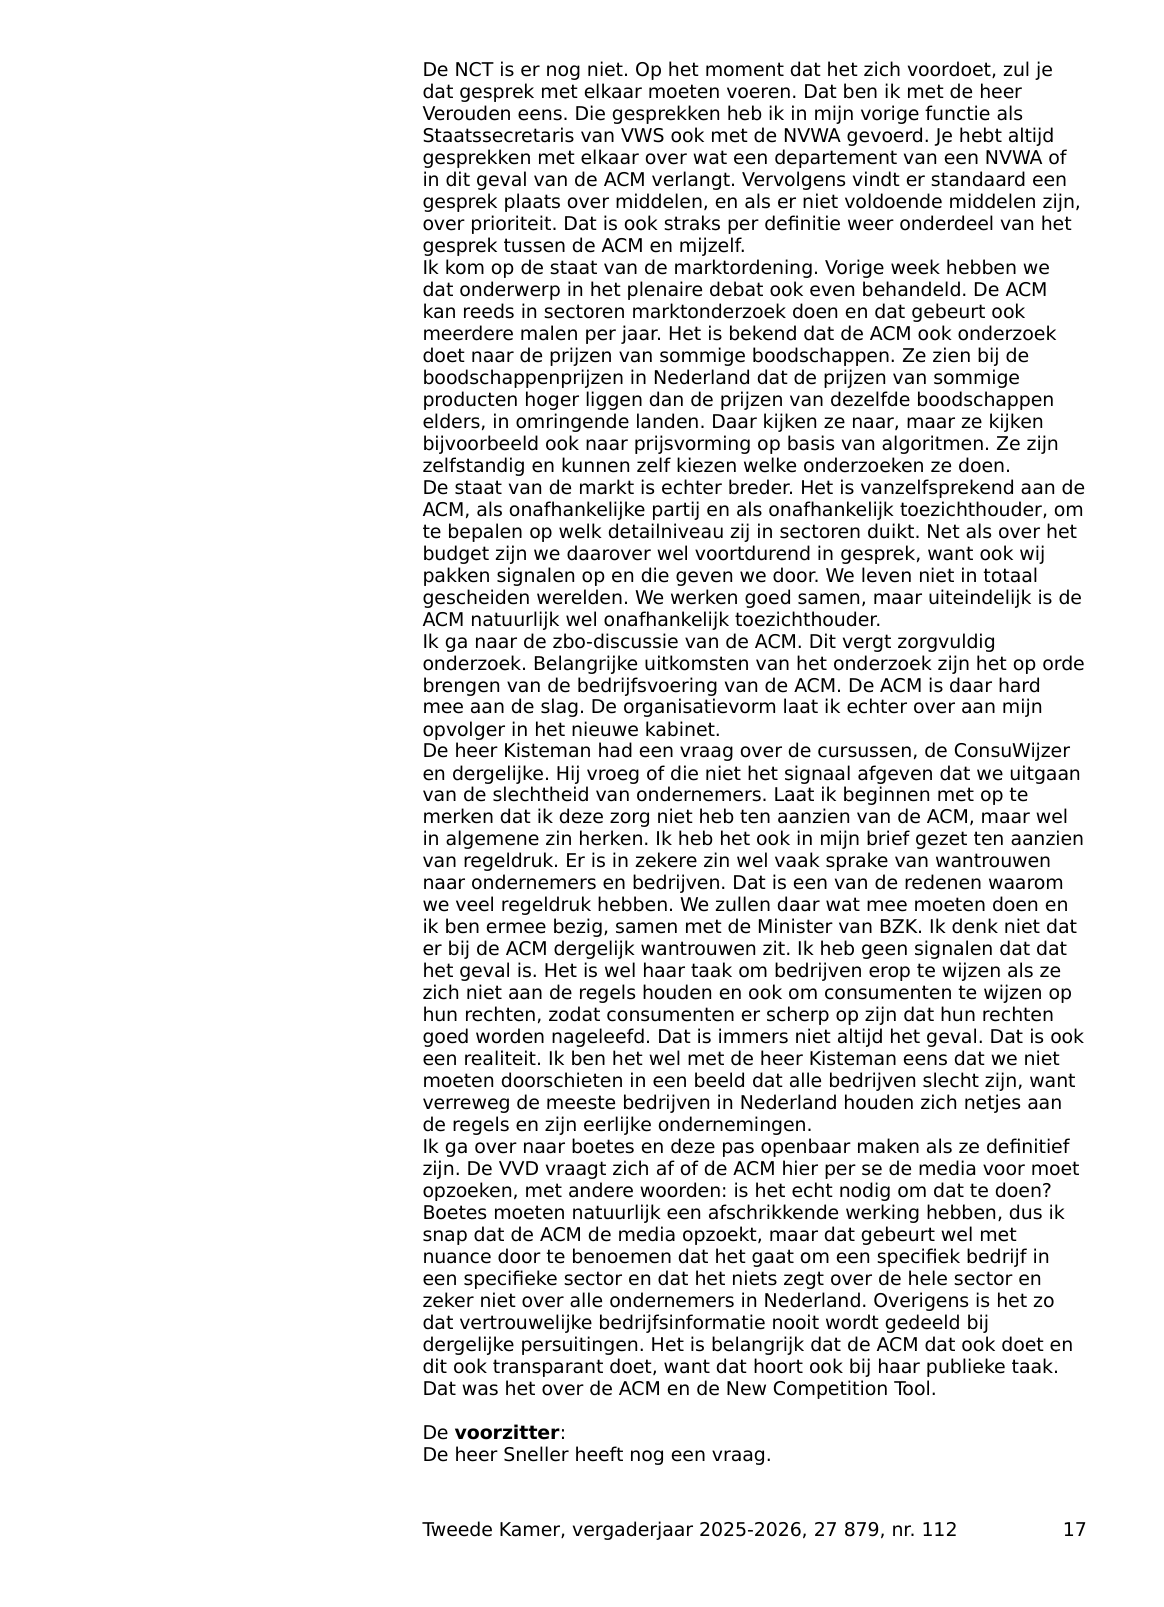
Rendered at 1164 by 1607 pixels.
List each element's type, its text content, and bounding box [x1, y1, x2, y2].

text Ik kom op de staat van de marktordening. Vorige week hebben we dat onderwerp in het plenaire debat ook even behandeld. De ACM kan reeds in sectoren marktonderzoek doen en dat gebeurt ook meerdere malen per jaar. Het is bekend dat de ACM ook onderzoek doet naar de prijzen van sommige boodschappen. Ze zien bij de boodschappenprijzen in Nederland dat de prijzen van sommige producten hoger liggen dan de prijzen van dezelfde boodschappen elders, in omringende landen. Daar kijken ze naar, maar ze kijken bijvoorbeeld ook naar prijsvorming op basis van algoritmen. Ze zijn zelfstandig en kunnen zelf kiezen welke onderzoeken ze doen. [422, 257, 1087, 477]
text Ik ga over naar boetes en deze pas openbaar maken als ze definitief zijn. De VVD vraagt zich af of de ACM hier per se de media voor moet opzoeken, met andere woorden: is het echt nodig om dat te doen? Boetes moeten natuurlijk een afschrikkende werking hebben, dus ik snap dat de ACM de media opzoekt, maar dat gebeurt wel met nuance door te benoemen dat het gaat om een specifiek bedrijf in een specifieke sector en dat het niets zegt over de hele sector en zeker niet over alle ondernemers in Nederland. Overigens is het zo dat vertrouwelijke bedrijfsinformatie nooit wordt gedeeld bij dergelijke persuitingen. Het is belangrijk dat de ACM dat ook doet en dit ook transparant doet, want dat hoort ook bij haar publieke taak. [422, 1136, 1087, 1378]
text De NCT is er nog niet. Op het moment dat het zich voordoet, zul je dat gesprek met elkaar moeten voeren. Dat ben ik met de heer Verouden eens. Die gesprekken heb ik in mijn vorige functie als Staatssecretaris van VWS ook met de NVWA gevoerd. Je hebt altijd gesprekken met elkaar over wat een departement van een NVWA of in dit geval van de ACM verlangt. Vervolgens vindt er standaard een gesprek plaats over middelen, en als er niet voldoende middelen zijn, over prioriteit. Dat is ook straks per definitie weer onderdeel van het gesprek tussen de ACM en mijzelf. [422, 59, 1087, 257]
text De voorzitter: [422, 1422, 1087, 1444]
text Dat was het over de ACM en de New Competition Tool. [422, 1378, 1087, 1400]
text Ik ga naar de zbo-discussie van de ACM. Dit vergt zorgvuldig onderzoek. Belangrijke uitkomsten van het onderzoek zijn het op orde brengen van de bedrijfsvoering van de ACM. De ACM is daar hard mee aan de slag. De organisatievorm laat ik echter over aan mijn opvolger in het nieuwe kabinet. [422, 631, 1087, 740]
text De heer Kisteman had een vraag over de cursussen, de ConsuWijzer en dergelijke. Hij vroeg of die niet het signaal afgeven dat we uitgaan van de slechtheid van ondernemers. Laat ik beginnen met op te merken dat ik deze zorg niet heb ten aanzien van de ACM, maar wel in algemene zin herken. Ik heb het ook in mijn brief gezet ten aanzien van regeldruk. Er is in zekere zin wel vaak sprake van wantrouwen naar ondernemers en bedrijven. Dat is een van de redenen waarom we veel regeldruk hebben. We zullen daar wat mee moeten doen en ik ben ermee bezig, samen met de Minister van BZK. Ik denk niet dat er bij de ACM dergelijk wantrouwen zit. Ik heb geen signalen dat dat het geval is. Het is wel haar taak om bedrijven erop te wijzen als ze zich niet aan de regels houden en ook om consumenten te wijzen op hun rechten, zodat consumenten er scherp op zijn dat hun rechten goed worden nageleefd. Dat is immers niet altijd het geval. Dat is ook een realiteit. Ik ben het wel met de heer Kisteman eens dat we niet moeten doorschieten in een beeld dat alle bedrijven slecht zijn, want verreweg de meeste bedrijven in Nederland houden zich netjes aan de regels en zijn eerlijke ondernemingen. [422, 740, 1087, 1136]
text De staat van de markt is echter breder. Het is vanzelfsprekend aan de ACM, als onafhankelijke partij en als onafhankelijk toezichthouder, om te bepalen op welk detailniveau zij in sectoren duikt. Net als over het budget zijn we daarover wel voortdurend in gesprek, want ook wij pakken signalen op en die geven we door. We leven niet in totaal gescheiden werelden. We werken goed samen, maar uiteindelijk is de ACM natuurlijk wel onafhankelijk toezichthouder. [422, 477, 1087, 631]
text De heer Sneller heeft nog een vraag. [422, 1444, 1087, 1466]
